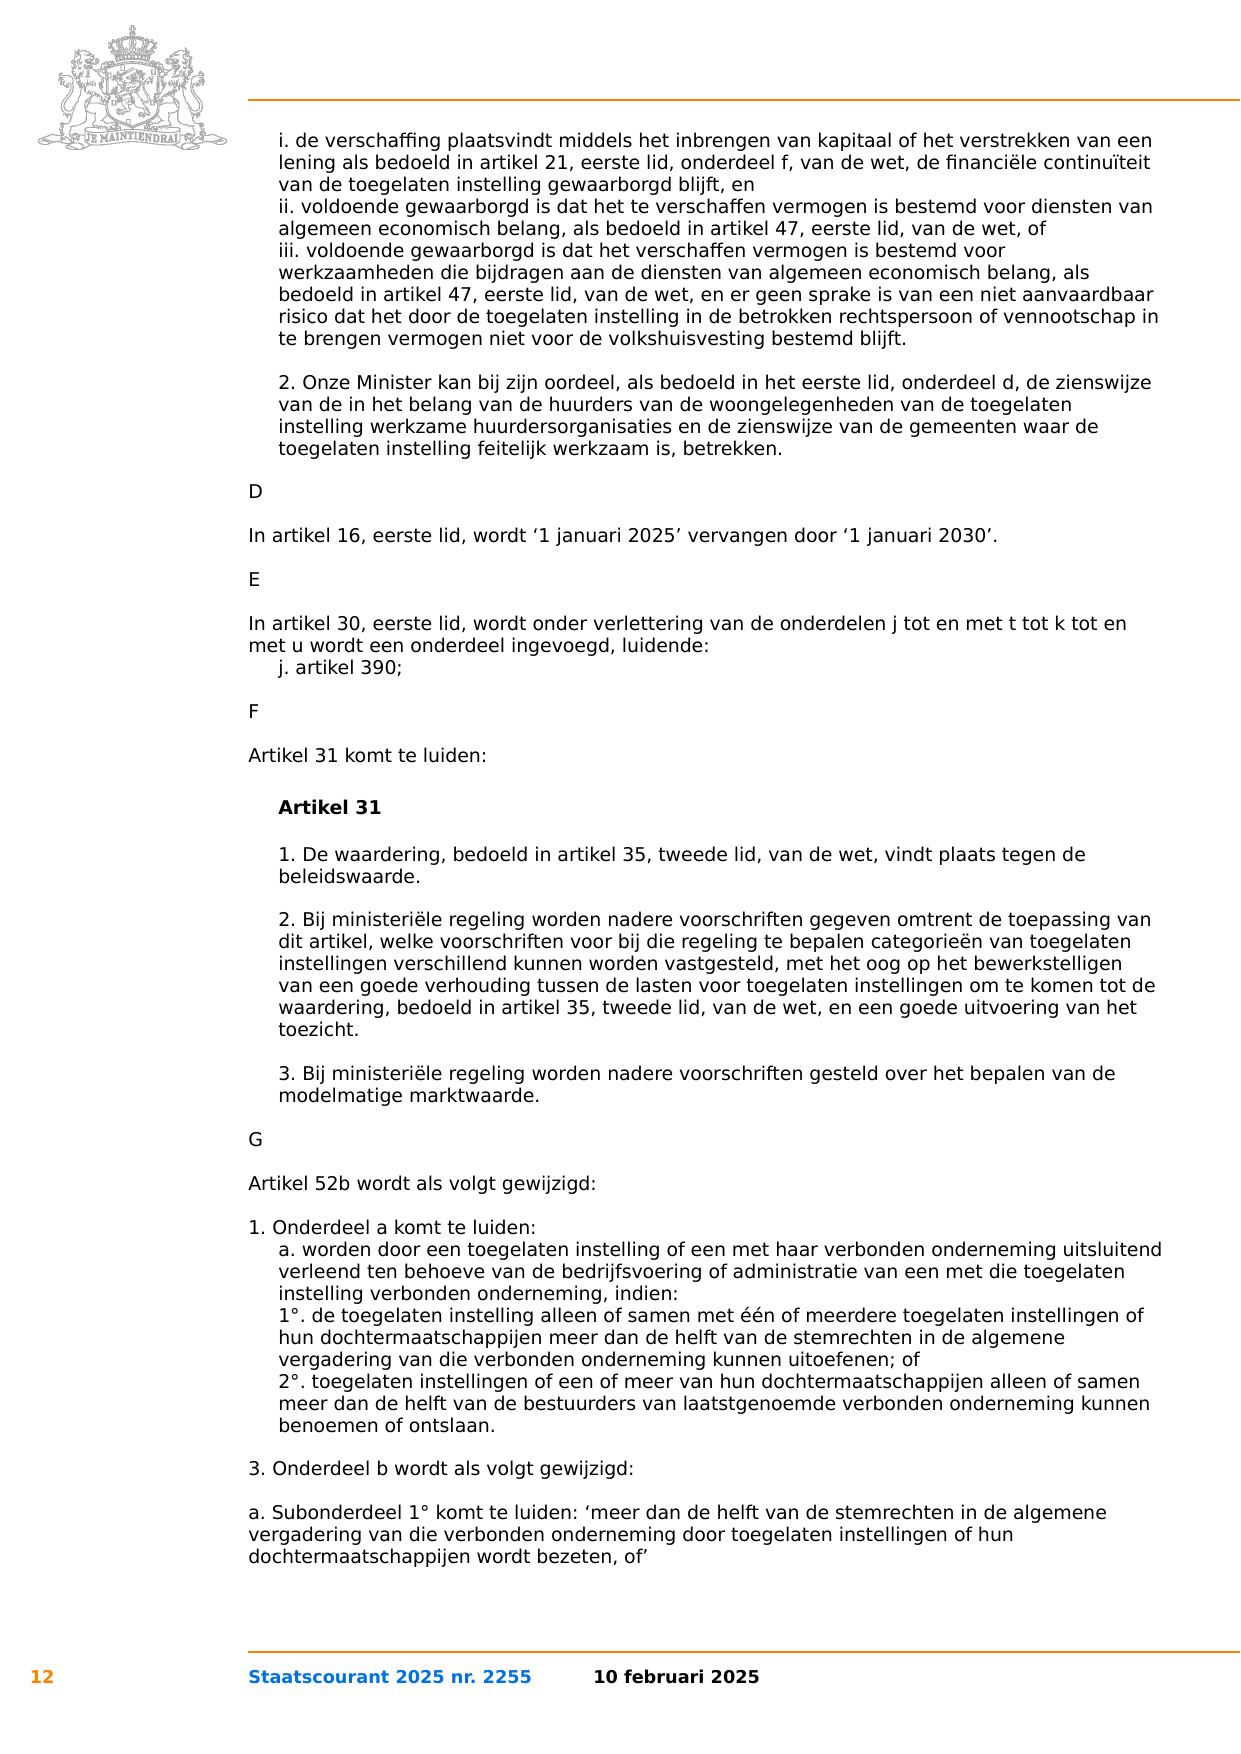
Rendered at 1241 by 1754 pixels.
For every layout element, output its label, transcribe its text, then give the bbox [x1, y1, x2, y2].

text 3. Bij ministeriële regeling worden nadere voorschriften gesteld over het bepalen van de modelmatige marktwaarde. [278, 1063, 1163, 1107]
text ii. voldoende gewaarborgd is dat het te verschaffen vermogen is bestemd voor diensten van algemeen economisch belang, als bedoeld in artikel 47, eerste lid, van de wet, of [278, 196, 1163, 240]
text G [248, 1129, 1163, 1151]
text 1. De waardering, bedoeld in artikel 35, tweede lid, van de wet, vindt plaats tegen de beleidswaarde. [278, 843, 1163, 887]
text a. Subonderdeel 1° komt te luiden: ‘meer dan de helft van de stemrechten in de algemene vergadering van die verbonden onderneming door toegelaten instellingen of hun dochtermaatschappijen wordt bezeten, of’ [248, 1502, 1163, 1568]
text a. worden door een toegelaten instelling of een met haar verbonden onderneming uitsluitend verleend ten behoeve van de bedrijfsvoering of administratie van een met die toegelaten instelling verbonden onderneming, indien: [278, 1239, 1163, 1304]
text i. de verschaffing plaatsvindt middels het inbrengen van kapitaal of het verstrekken van een lening als bedoeld in artikel 21, eerste lid, onderdeel f, van de wet, de financiële continuïteit van de toegelaten instelling gewaarborgd blijft, en [278, 130, 1163, 196]
text In artikel 16, eerste lid, wordt ‘1 januari 2025’ vervangen door ‘1 januari 2030’. [248, 525, 1163, 547]
text E [248, 569, 1163, 591]
picture [38, 25, 227, 150]
text 1. Onderdeel a komt te luiden: [248, 1217, 1163, 1239]
text Artikel 31 komt te luiden: [248, 744, 1163, 767]
text 2. Bij ministeriële regeling worden nadere voorschriften gegeven omtrent de toepassing van dit artikel, welke voorschriften voor bij die regeling te bepalen categorieën van toegelaten instellingen verschillend kunnen worden vastgesteld, met het oog op het bewerkstelligen van een goede verhouding tussen de lasten voor toegelaten instellingen om te komen tot de waardering, bedoeld in artikel 35, tweede lid, van de wet, en een goede uitvoering van het toezicht. [278, 909, 1163, 1041]
text 1°. de toegelaten instelling alleen of samen met één of meerdere toegelaten instellingen of hun dochtermaatschappijen meer dan de helft van de stemrechten in de algemene vergadering van die verbonden onderneming kunnen uitoefenen; of [278, 1304, 1163, 1371]
text In artikel 30, eerste lid, wordt onder verlettering van de onderdelen j tot en met t tot k tot en met u wordt een onderdeel ingevoegd, luidende: [248, 613, 1163, 657]
text D [248, 481, 1163, 503]
text F [248, 701, 1163, 723]
text 3. Onderdeel b wordt als volgt gewijzigd: [248, 1458, 1163, 1480]
text iii. voldoende gewaarborgd is dat het verschaffen vermogen is bestemd voor werkzaamheden die bijdragen aan de diensten van algemeen economisch belang, als bedoeld in artikel 47, eerste lid, van de wet, en er geen sprake is van een niet aanvaardbaar risico dat het door de toegelaten instelling in de betrokken rechtspersoon of vennootschap in te brengen vermogen niet voor de volkshuisvesting bestemd blijft. [278, 240, 1163, 350]
text 2. Onze Minister kan bij zijn oordeel, als bedoeld in het eerste lid, onderdeel d, de zienswijze van de in het belang van de huurders van de woongelegenheden van de toegelaten instelling werkzame huurdersorganisaties en de zienswijze van de gemeenten waar de toegelaten instelling feitelijk werkzaam is, betrekken. [278, 372, 1163, 459]
text Artikel 52b wordt als volgt gewijzigd: [248, 1173, 1163, 1195]
text 2°. toegelaten instellingen of een of meer van hun dochtermaatschappijen alleen of samen meer dan de helft van de bestuurders van laatstgenoemde verbonden onderneming kunnen benoemen of ontslaan. [278, 1371, 1163, 1436]
subtitle Artikel 31 [278, 797, 1163, 818]
text j. artikel 390; [278, 657, 1163, 679]
